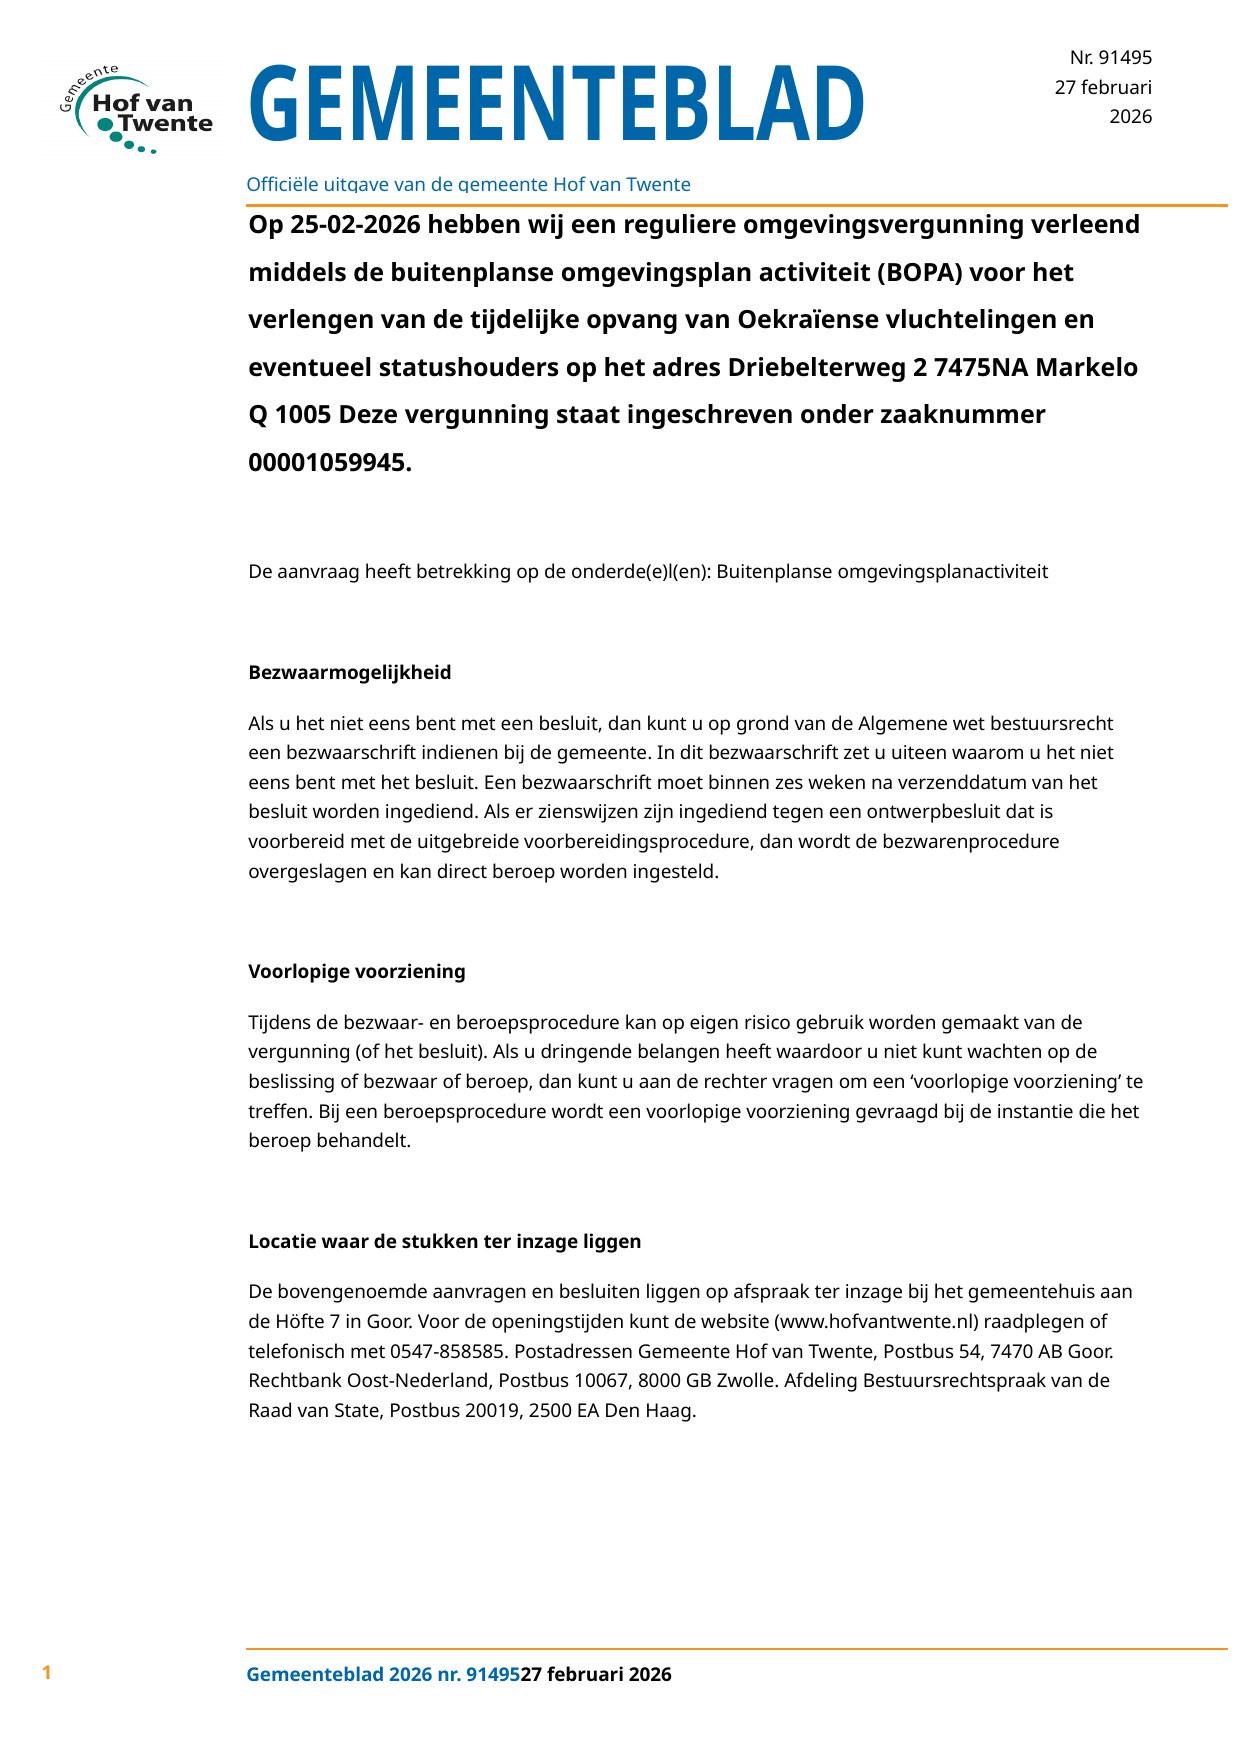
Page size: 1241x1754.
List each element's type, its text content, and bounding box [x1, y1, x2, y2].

text Locatie waar de stukken ter inzage liggen [248, 1228, 1152, 1254]
text Op 25-02-2026 hebben wij een reguliere omgevingsvergunning verleend middels de buitenplanse omgevingsplan activiteit (BOPA) voor het verlengen van de tijdelijke opvang van Oekraïense vluchtelingen en eventueel statushouders op het adres Driebelterweg 2 7475NA Markelo Q 1005 Deze vergunning staat ingeschreven onder zaaknummer 00001059945. [248, 207, 1152, 479]
text Voorlopige voorziening [248, 959, 1152, 984]
text Als u het niet eens bent met een besluit, dan kunt u op grond van de Algemene wet bestuursrecht een bezwaarschrift indienen bij de gemeente. In dit bezwaarschrift zet u uiteen waarom u het niet eens bent met het besluit. Een bezwaarschrift moet binnen zes weken na verzenddatum van het besluit worden ingediend. Als er zienswijzen zijn ingediend tegen een ontwerpbesluit dat is voorbereid met de uitgebreide voorbereidingsprocedure, dan wordt de bezwarenprocedure overgeslagen en kan direct beroep worden ingesteld. [248, 710, 1152, 884]
text De aanvraag heeft betrekking op de onderde(e)l(en): Buitenplanse omgevingsplanactiviteit [248, 559, 1152, 584]
text Tijdens de bezwaar- en beroepsprocedure kan op eigen risico gebruik worden gemaakt van de vergunning (of het besluit). Als u dringende belangen heeft waardoor u niet kunt wachten op de beslissing of bezwaar of beroep, dan kunt u aan de rechter vragen om een ‘voorlopige voorziening’ te treffen. Bij een beroepsprocedure wordt een voorlopige voorziening gevraagd bij de instantie die het beroep behandelt. [248, 1009, 1152, 1153]
text Bezwaarmogelijkheid [248, 659, 1152, 685]
text De bovengenoemde aanvragen en besluiten liggen op afspraak ter inzage bij het gemeentehuis aan de Höfte 7 in Goor. Voor de openingstijden kunt de website (www.hofvantwente.nl) raadplegen of telefonisch met 0547-858585. Postadressen Gemeente Hof van Twente, Postbus 54, 7470 AB Goor. Rechtbank Oost-Nederland, Postbus 10067, 8000 GB Zwolle. Afdeling Bestuursrechtspraak van de Raad van State, Postbus 20019, 2500 EA Den Haag. [248, 1279, 1152, 1423]
picture [41, 47, 231, 172]
